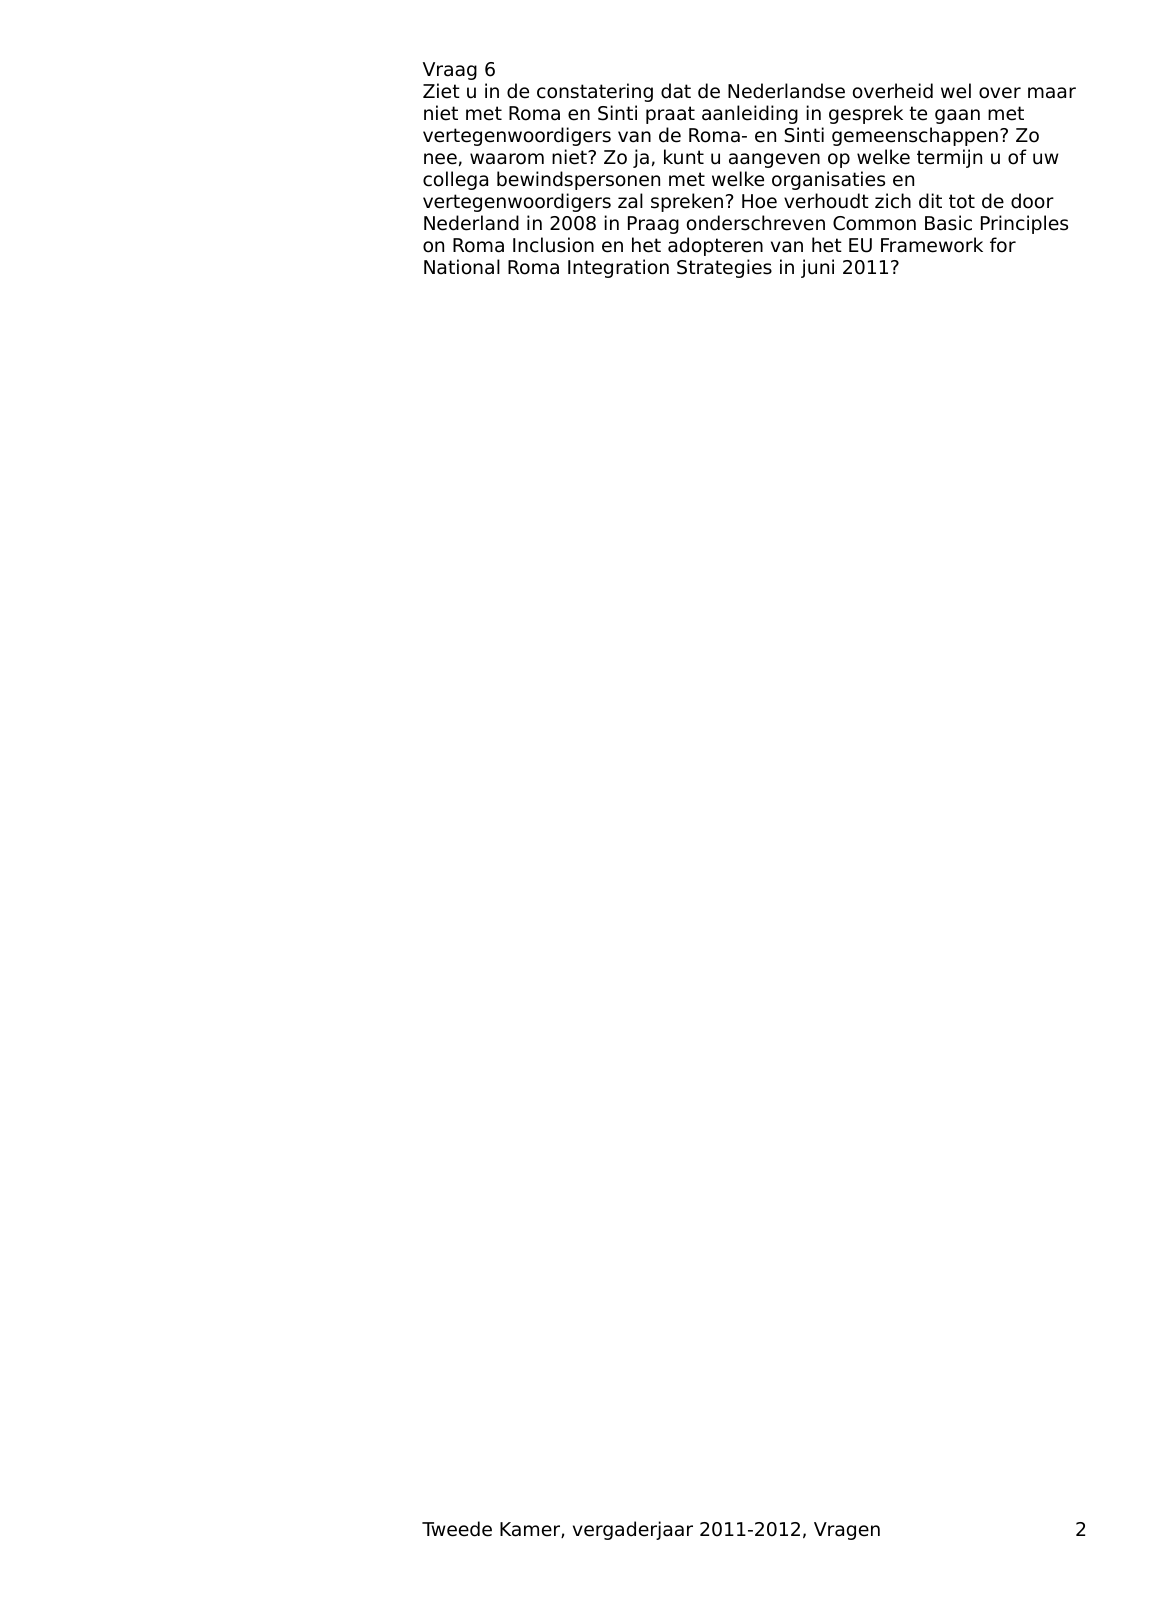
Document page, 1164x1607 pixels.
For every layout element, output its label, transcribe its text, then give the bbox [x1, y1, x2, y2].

text Vraag 6 [422, 59, 1087, 81]
text Ziet u in de constatering dat de Nederlandse overheid wel over maar niet met Roma en Sinti praat aanleiding in gesprek te gaan met vertegenwoordigers van de Roma- en Sinti gemeenschappen? Zo nee, waarom niet? Zo ja, kunt u aangeven op welke termijn u of uw collega bewindspersonen met welke organisaties en vertegenwoordigers zal spreken? Hoe verhoudt zich dit tot de door Nederland in 2008 in Praag onderschreven Common Basic Principles on Roma Inclusion en het adopteren van het EU Framework for National Roma Integration Strategies in juni 2011? [422, 81, 1087, 279]
